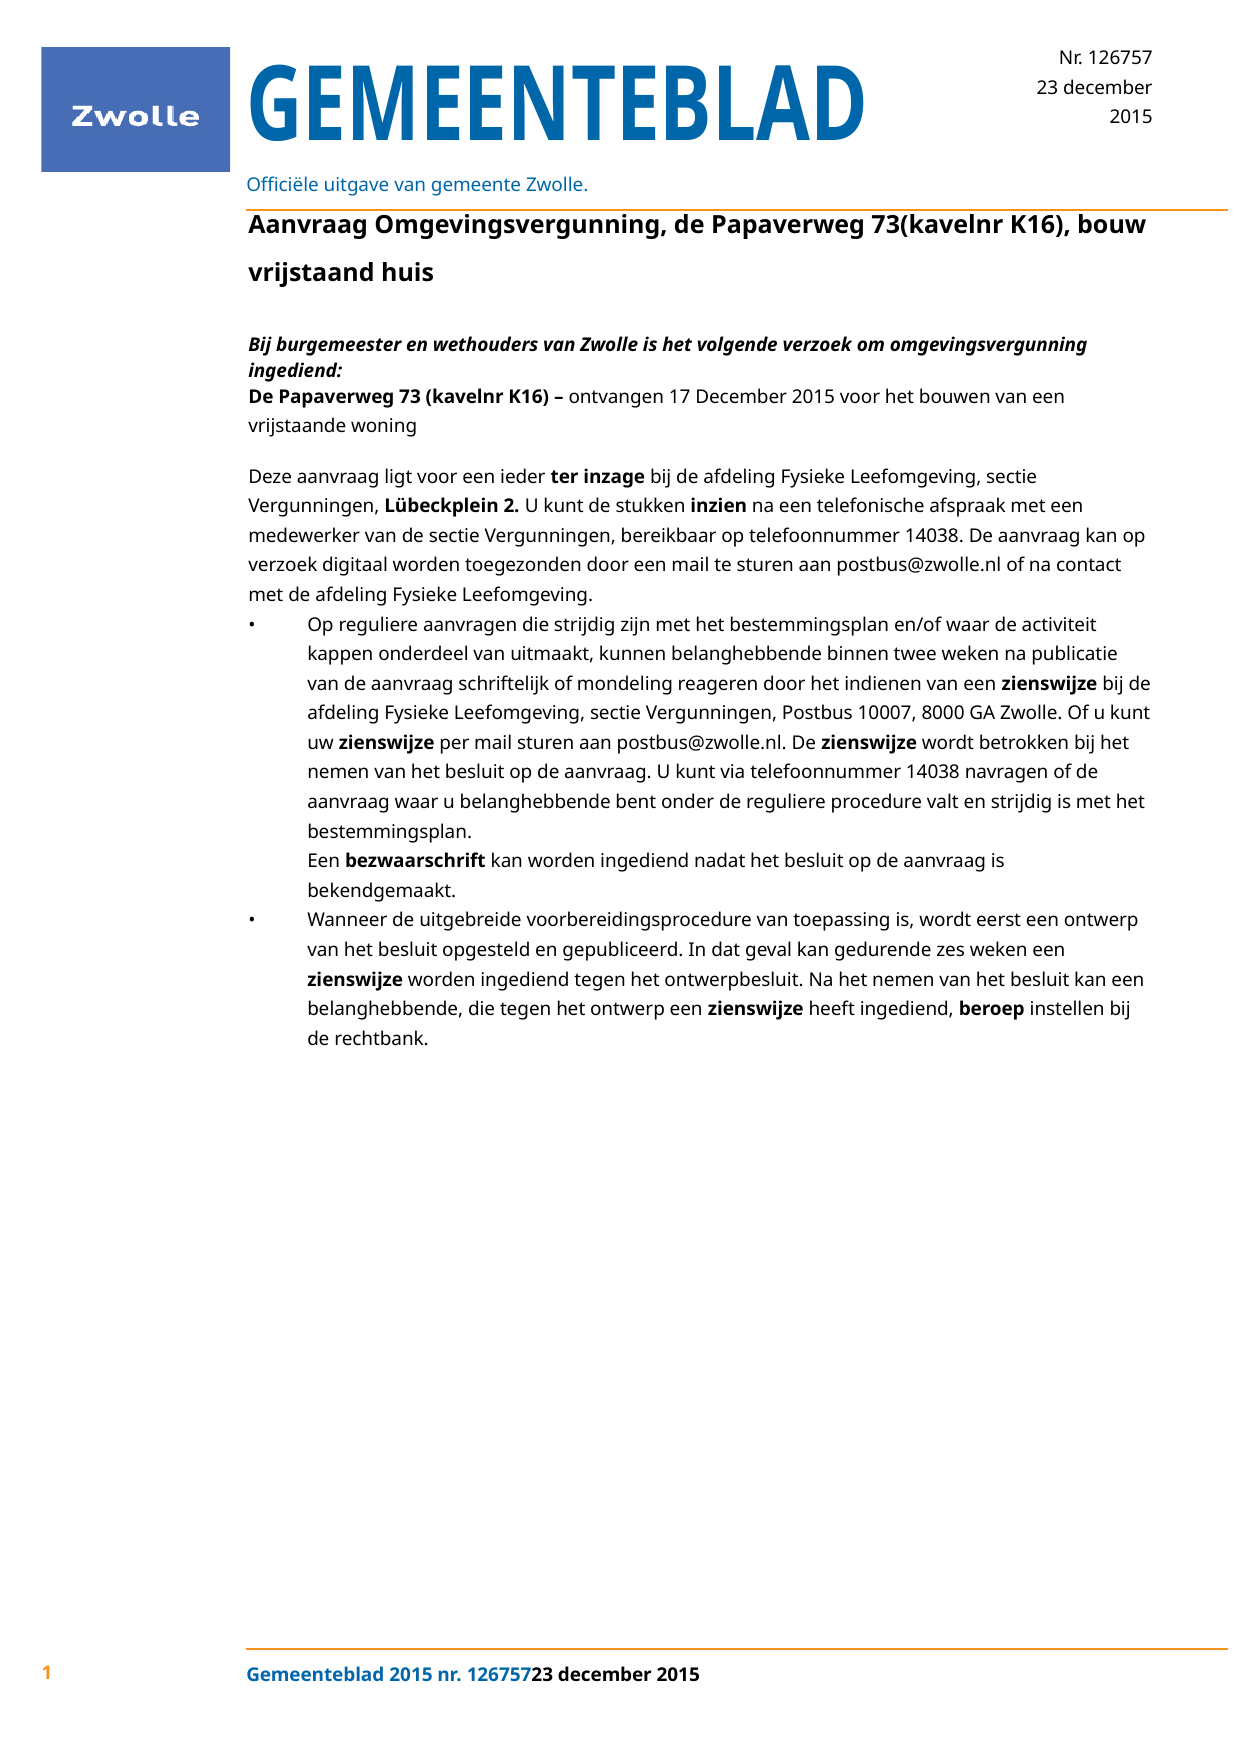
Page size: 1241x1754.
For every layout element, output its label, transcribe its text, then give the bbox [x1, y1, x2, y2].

picture [41, 47, 231, 172]
text Deze aanvraag ligt voor een ieder ter inzage bij de afdeling Fysieke Leefomgeving, sectie Vergunningen, Lübeckplein 2. U kunt de stukken inzien na een telefonische afspraak met een medewerker van de sectie Vergunningen, bereikbaar op telefoonnummer 14038. De aanvraag kan op verzoek digitaal worden toegezonden door een mail te sturen aan postbus@zwolle.nl of na contact met de afdeling Fysieke Leefomgeving. [248, 463, 1152, 607]
list Op reguliere aanvragen die strijdig zijn met het bestemmingsplan en/of waar de activiteit kappen onderdeel van uitmaakt, kunnen belanghebbende binnen twee weken na publicatie van de aanvraag schriftelijk of mondeling reageren door het indienen van een zienswijze bij de afdeling Fysieke Leefomgeving, sectie Vergunningen, Postbus 10007, 8000 GA Zwolle. Of u kunt uw zienswijze per mail sturen aan postbus@zwolle.nl. De zienswijze wordt betrokken bij het nemen van het besluit op de aanvraag. U kunt via telefoonnummer 14038 navragen of de aanvraag waar u belanghebbende bent onder de reguliere procedure valt en strijdig is met het bestemmingsplan. [248, 611, 1152, 844]
text Bij burgemeester en wethouders van Zwolle is het volgende verzoek om omgevingsvergunning ingediend: [248, 331, 1152, 383]
text Aanvraag Omgevingsvergunning, de Papaverweg 73(kavelnr K16), bouw vrijstaand huis [248, 211, 1152, 288]
text De Papaverweg 73 (kavelnr K16) – ontvangen 17 December 2015 voor het bouwen van een vrijstaande woning [248, 383, 1152, 438]
list Een bezwaarschrift kan worden ingediend nadat het besluit op de aanvraag is bekendgemaakt. [248, 847, 1152, 903]
list Wanneer de uitgebreide voorbereidingsprocedure van toepassing is, wordt eerst een ontwerp van het besluit opgesteld en gepubliceerd. In dat geval kan gedurende zes weken een zienswijze worden ingediend tegen het ontwerpbesluit. Na het nemen van het besluit kan een belanghebbende, die tegen het ontwerp een zienswijze heeft ingediend, beroep instellen bij de rechtbank. [248, 907, 1152, 1051]
